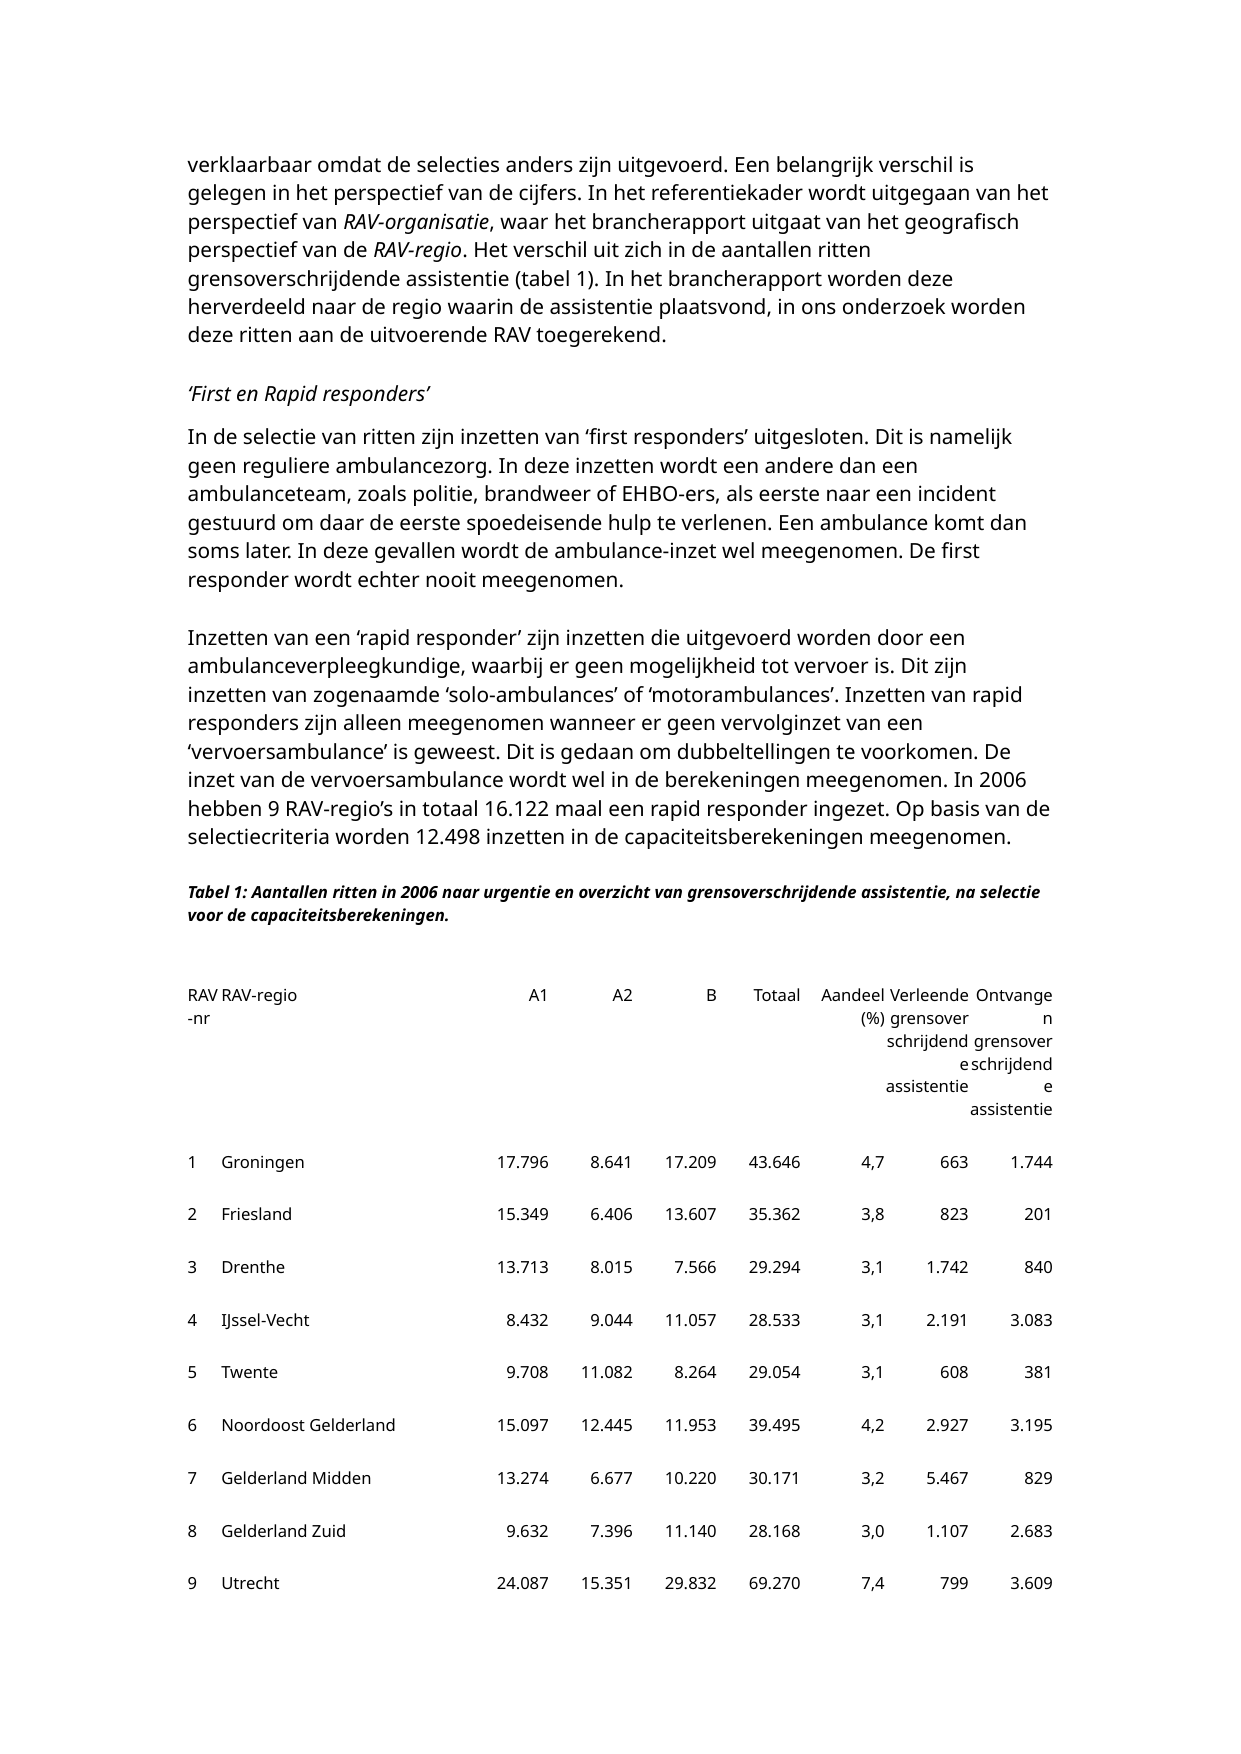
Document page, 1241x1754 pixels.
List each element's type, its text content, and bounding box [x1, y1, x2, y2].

table_cell 8.432 [465, 1308, 548, 1361]
table_cell 1.744 [969, 1150, 1053, 1203]
table_cell 29.054 [717, 1361, 801, 1414]
table_cell 29.832 [633, 1572, 717, 1594]
table_cell 17.796 [465, 1150, 548, 1203]
table_cell 829 [969, 1466, 1053, 1519]
table_cell 3.083 [969, 1308, 1053, 1361]
table_cell Groningen [221, 1150, 464, 1203]
table_cell 823 [885, 1203, 968, 1256]
table_header RAV-nr [188, 984, 221, 1150]
table_cell 4,7 [801, 1150, 884, 1203]
text In de selectie van ritten zijn inzetten van ‘first responders’ uitgesloten. Dit is namelijk geen reguliere ambulancezorg. In deze inzetten wordt een andere dan een ambulanceteam, zoals politie, brandweer of EHBO-ers, als eerste naar een incident gestuurd om daar de eerste spoedeisende hulp te verlenen. Een ambulance komt dan soms later. In deze gevallen wordt de ambulance-inzet wel meegenomen. De first responder wordt echter nooit meegenomen. [187, 422, 1053, 593]
table_cell 11.057 [633, 1308, 717, 1361]
table_cell 1 [188, 1150, 221, 1203]
table_header A2 [549, 984, 633, 1150]
table_cell Utrecht [221, 1572, 464, 1594]
table_cell 13.607 [633, 1203, 717, 1256]
table_cell 9.708 [465, 1361, 548, 1414]
text ‘First en Rapid responders’ [187, 379, 1053, 407]
table_cell 43.646 [717, 1150, 801, 1203]
table_cell 5.467 [885, 1466, 968, 1519]
table_cell 3,2 [801, 1466, 884, 1519]
table_cell 35.362 [717, 1203, 801, 1256]
table_cell 1.107 [885, 1519, 968, 1572]
table_cell 4,2 [801, 1414, 884, 1466]
table_cell 69.270 [717, 1572, 801, 1594]
table_cell 13.713 [465, 1256, 548, 1308]
table_cell 6.406 [549, 1203, 633, 1256]
table_cell 608 [885, 1361, 968, 1414]
table_cell 7.566 [633, 1256, 717, 1308]
table_cell Friesland [221, 1203, 464, 1256]
table_cell 840 [969, 1256, 1053, 1308]
table_header Aandeel (%) [801, 984, 884, 1150]
table_cell 3.195 [969, 1414, 1053, 1466]
table_cell 9 [188, 1572, 221, 1594]
table_cell 15.349 [465, 1203, 548, 1256]
table_cell IJssel-Vecht [221, 1308, 464, 1361]
table_cell Gelderland Midden [221, 1466, 464, 1519]
text verklaarbaar omdat de selecties anders zijn uitgevoerd. Een belangrijk verschil is gelegen in het perspectief van de cijfers. In het referentiekader wordt uitgegaan van het perspectief van RAV-organisatie, waar het brancherapport uitgaat van het geografisch perspectief van de RAV-regio. Het verschil uit zich in de aantallen ritten grensoverschrijdende assistentie (tabel 1). In het brancherapport worden deze herverdeeld naar de regio waarin de assistentie plaatsvond, in ons onderzoek worden deze ritten aan de uitvoerende RAV toegerekend. [187, 150, 1053, 349]
table_cell 7.396 [549, 1519, 633, 1572]
text Inzetten van een ‘rapid responder’ zijn inzetten die uitgevoerd worden door een ambulanceverpleegkundige, waarbij er geen mogelijkheid tot vervoer is. Dit zijn inzetten van zogenaamde ‘solo-ambulances’ of ‘motorambulances’. Inzetten van rapid responders zijn alleen meegenomen wanneer er geen vervolginzet van een ‘vervoersambulance’ is geweest. Dit is gedaan om dubbeltellingen te voorkomen. De inzet van de vervoersambulance wordt wel in de berekeningen meegenomen. In 2006 hebben 9 RAV-regio’s in totaal 16.122 maal een rapid responder ingezet. Op basis van de selectiecriteria worden 12.498 inzetten in de capaciteitsberekeningen meegenomen. [187, 623, 1053, 851]
table_cell 7 [188, 1466, 221, 1519]
text Tabel 1: Aantallen ritten in 2006 naar urgentie en overzicht van grensoverschrijdende assistentie, na selectie voor de capaciteitsberekeningen. [187, 881, 1053, 926]
table_cell 28.533 [717, 1308, 801, 1361]
table_cell 39.495 [717, 1414, 801, 1466]
table_cell 4 [188, 1308, 221, 1361]
table_cell 6.677 [549, 1466, 633, 1519]
table_cell 3,1 [801, 1256, 884, 1308]
table_cell 2.191 [885, 1308, 968, 1361]
table_cell 663 [885, 1150, 968, 1203]
table_cell 11.140 [633, 1519, 717, 1572]
table_header Verleende grensoverschrijdende assistentie [885, 984, 968, 1150]
table_cell 2 [188, 1203, 221, 1256]
table_cell 28.168 [717, 1519, 801, 1572]
table_cell 30.171 [717, 1466, 801, 1519]
table_cell 11.082 [549, 1361, 633, 1414]
table_cell 11.953 [633, 1414, 717, 1466]
table_cell 29.294 [717, 1256, 801, 1308]
table_cell 9.044 [549, 1308, 633, 1361]
table_cell 24.087 [465, 1572, 548, 1594]
table_cell 201 [969, 1203, 1053, 1256]
table_cell 381 [969, 1361, 1053, 1414]
table_cell 3.609 [969, 1572, 1053, 1594]
table_cell 7,4 [801, 1572, 884, 1594]
table_cell 6 [188, 1414, 221, 1466]
table_cell 1.742 [885, 1256, 968, 1308]
table_cell Twente [221, 1361, 464, 1414]
table_cell 3,1 [801, 1361, 884, 1414]
table_cell 3,0 [801, 1519, 884, 1572]
table_header RAV-regio [221, 984, 464, 1150]
table_cell 15.351 [549, 1572, 633, 1594]
table_cell 3,1 [801, 1308, 884, 1361]
table_cell 8.264 [633, 1361, 717, 1414]
table_cell 3 [188, 1256, 221, 1308]
table_cell 8 [188, 1519, 221, 1572]
table_cell 2.683 [969, 1519, 1053, 1572]
table_cell 8.015 [549, 1256, 633, 1308]
table_header Totaal [717, 984, 801, 1150]
table_cell 17.209 [633, 1150, 717, 1203]
table_cell 12.445 [549, 1414, 633, 1466]
table_cell 15.097 [465, 1414, 548, 1466]
table_cell 10.220 [633, 1466, 717, 1519]
table_header B [633, 984, 717, 1150]
table_cell Gelderland Zuid [221, 1519, 464, 1572]
table_header Ontvangen grensoverschrijdende assistentie [969, 984, 1053, 1150]
table_cell 2.927 [885, 1414, 968, 1466]
table_cell Drenthe [221, 1256, 464, 1308]
table_header A1 [465, 984, 548, 1150]
table_cell 9.632 [465, 1519, 548, 1572]
table_cell 799 [885, 1572, 968, 1594]
table_cell 13.274 [465, 1466, 548, 1519]
table_cell 5 [188, 1361, 221, 1414]
table_cell 3,8 [801, 1203, 884, 1256]
table_cell 8.641 [549, 1150, 633, 1203]
table_cell Noordoost Gelderland [221, 1414, 464, 1466]
